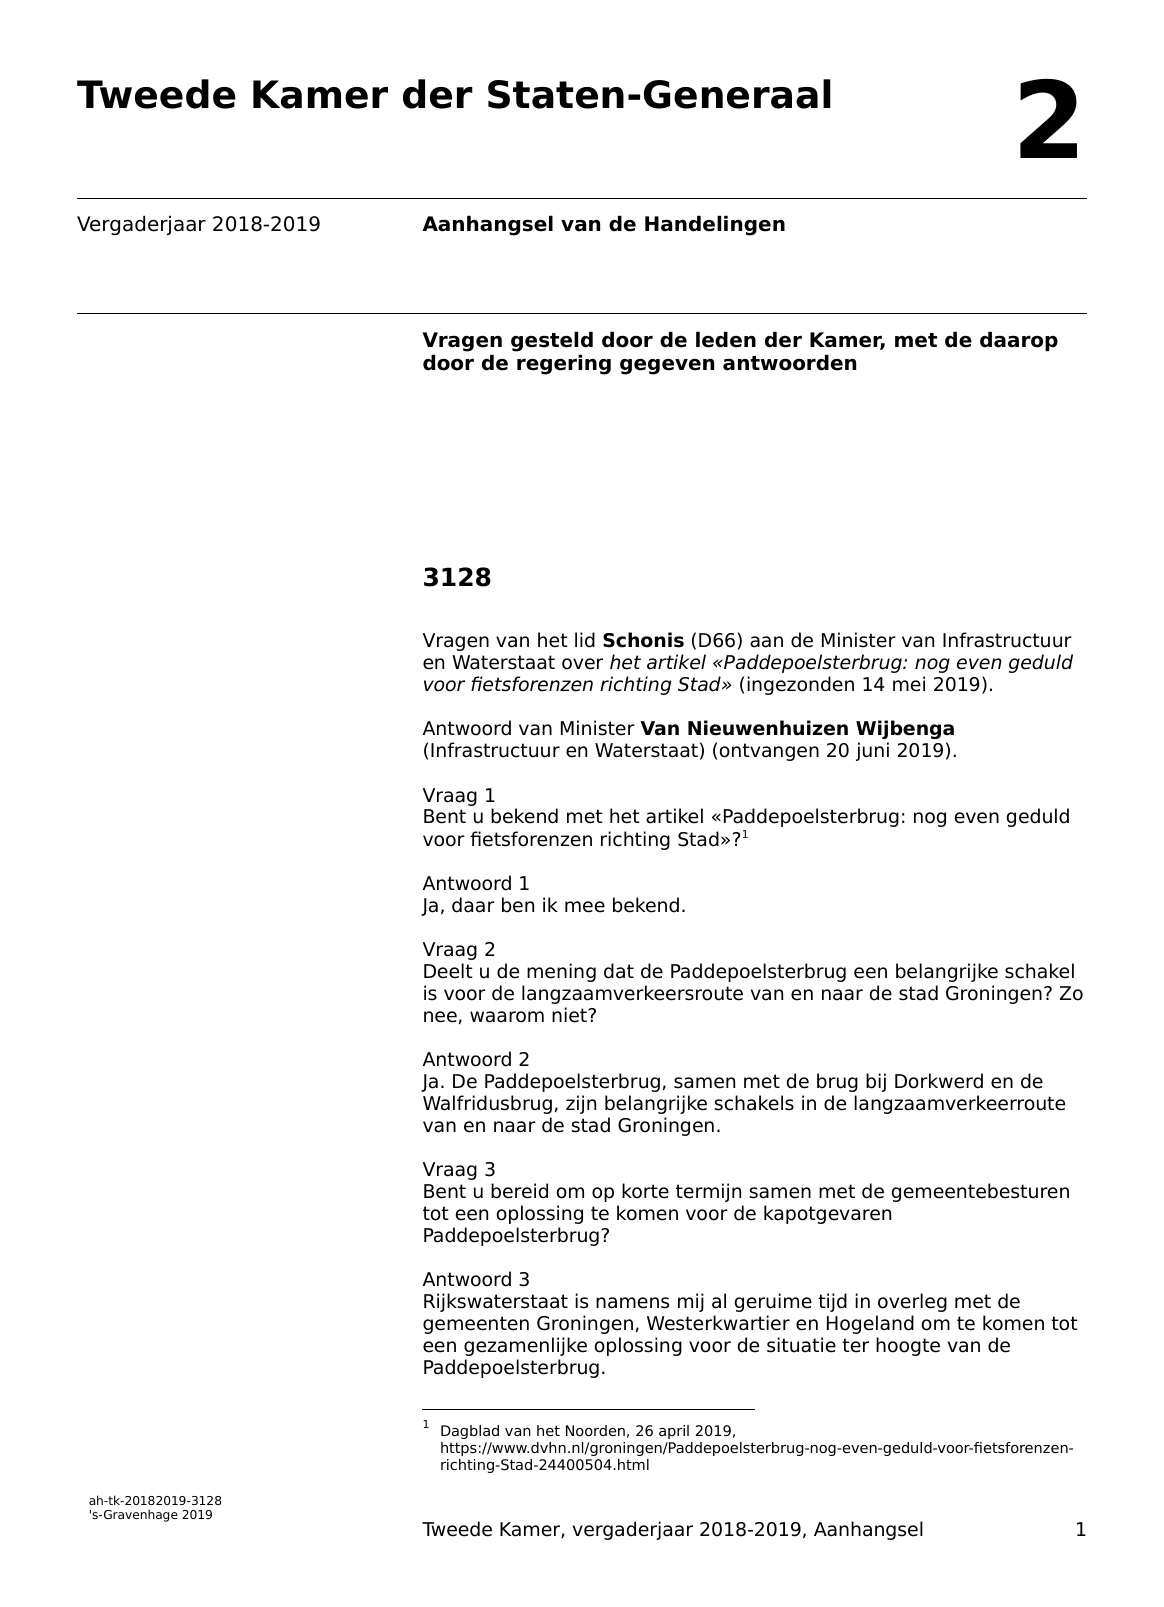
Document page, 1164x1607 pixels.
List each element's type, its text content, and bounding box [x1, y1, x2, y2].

table_header Tweede Kamer der Staten-Generaal [77, 59, 886, 198]
text Antwoord 3 [422, 1269, 1087, 1291]
text 3128 [422, 563, 1087, 592]
text Antwoord 1 [422, 873, 1087, 894]
table_cell [77, 314, 422, 375]
text Vragen van het lid Schonis (D66) aan de Minister van Infrastructuur en Waterstaat over het artikel «Paddepoelsterbrug: nog even geduld voor fietsforenzen richting Stad» (ingezonden 14 mei 2019). [422, 630, 1087, 696]
text Antwoord 2 [422, 1049, 1087, 1071]
text ah-tk-20182019-3128 [88, 1494, 323, 1508]
table_header 2 [886, 59, 1087, 198]
text Vraag 1 [422, 784, 1087, 806]
text Antwoord van Minister Van Nieuwenhuizen Wijbenga (Infrastructuur en Waterstaat) (ontvangen 20 juni 2019). [422, 718, 1087, 762]
text Ja. De Paddepoelsterbrug, samen met de brug bij Dorkwerd en de Walfridusbrug, zijn belangrijke schakels in de langzaamverkeerroute van en naar de stad Groningen. [422, 1071, 1087, 1137]
text Ja, daar ben ik mee bekend. [422, 894, 1087, 917]
table_cell Vergaderjaar 2018-2019 [77, 199, 422, 313]
text Bent u bereid om op korte termijn samen met de gemeentebesturen tot een oplossing te komen voor de kapotgevaren Paddepoelsterbrug? [422, 1181, 1087, 1247]
text 's-Gravenhage 2019 [88, 1508, 323, 1522]
text Vraag 2 [422, 939, 1087, 961]
text Deelt u de mening dat de Paddepoelsterbrug een belangrijke schakel is voor de langzaamverkeersroute van en naar de stad Groningen? Zo nee, waarom niet? [422, 961, 1087, 1027]
text Rijkswaterstaat is namens mij al geruime tijd in overleg met de gemeenten Groningen, Westerkwartier en Hogeland om te komen tot een gezamenlijke oplossing voor de situatie ter hoogte van de Paddepoelsterbrug. [422, 1291, 1087, 1379]
text Bent u bekend met het artikel «Paddepoelsterbrug: nog even geduld voor fietsforenzen richting Stad»? [422, 806, 1087, 850]
table_cell Vragen gesteld door de leden der Kamer, met de daarop door de regering gegeven antwoorden [422, 314, 1087, 375]
table_cell Aanhangsel van de Handelingen [422, 199, 1087, 313]
text Dagblad van het Noorden, 26 april 2019, https://www.dvhn.nl/groningen/Paddepoelsterbrug-nog-even-geduld-voor-fietsforenzen-richting-Stad-24400504.html [422, 1418, 1087, 1474]
text Vraag 3 [422, 1159, 1087, 1181]
